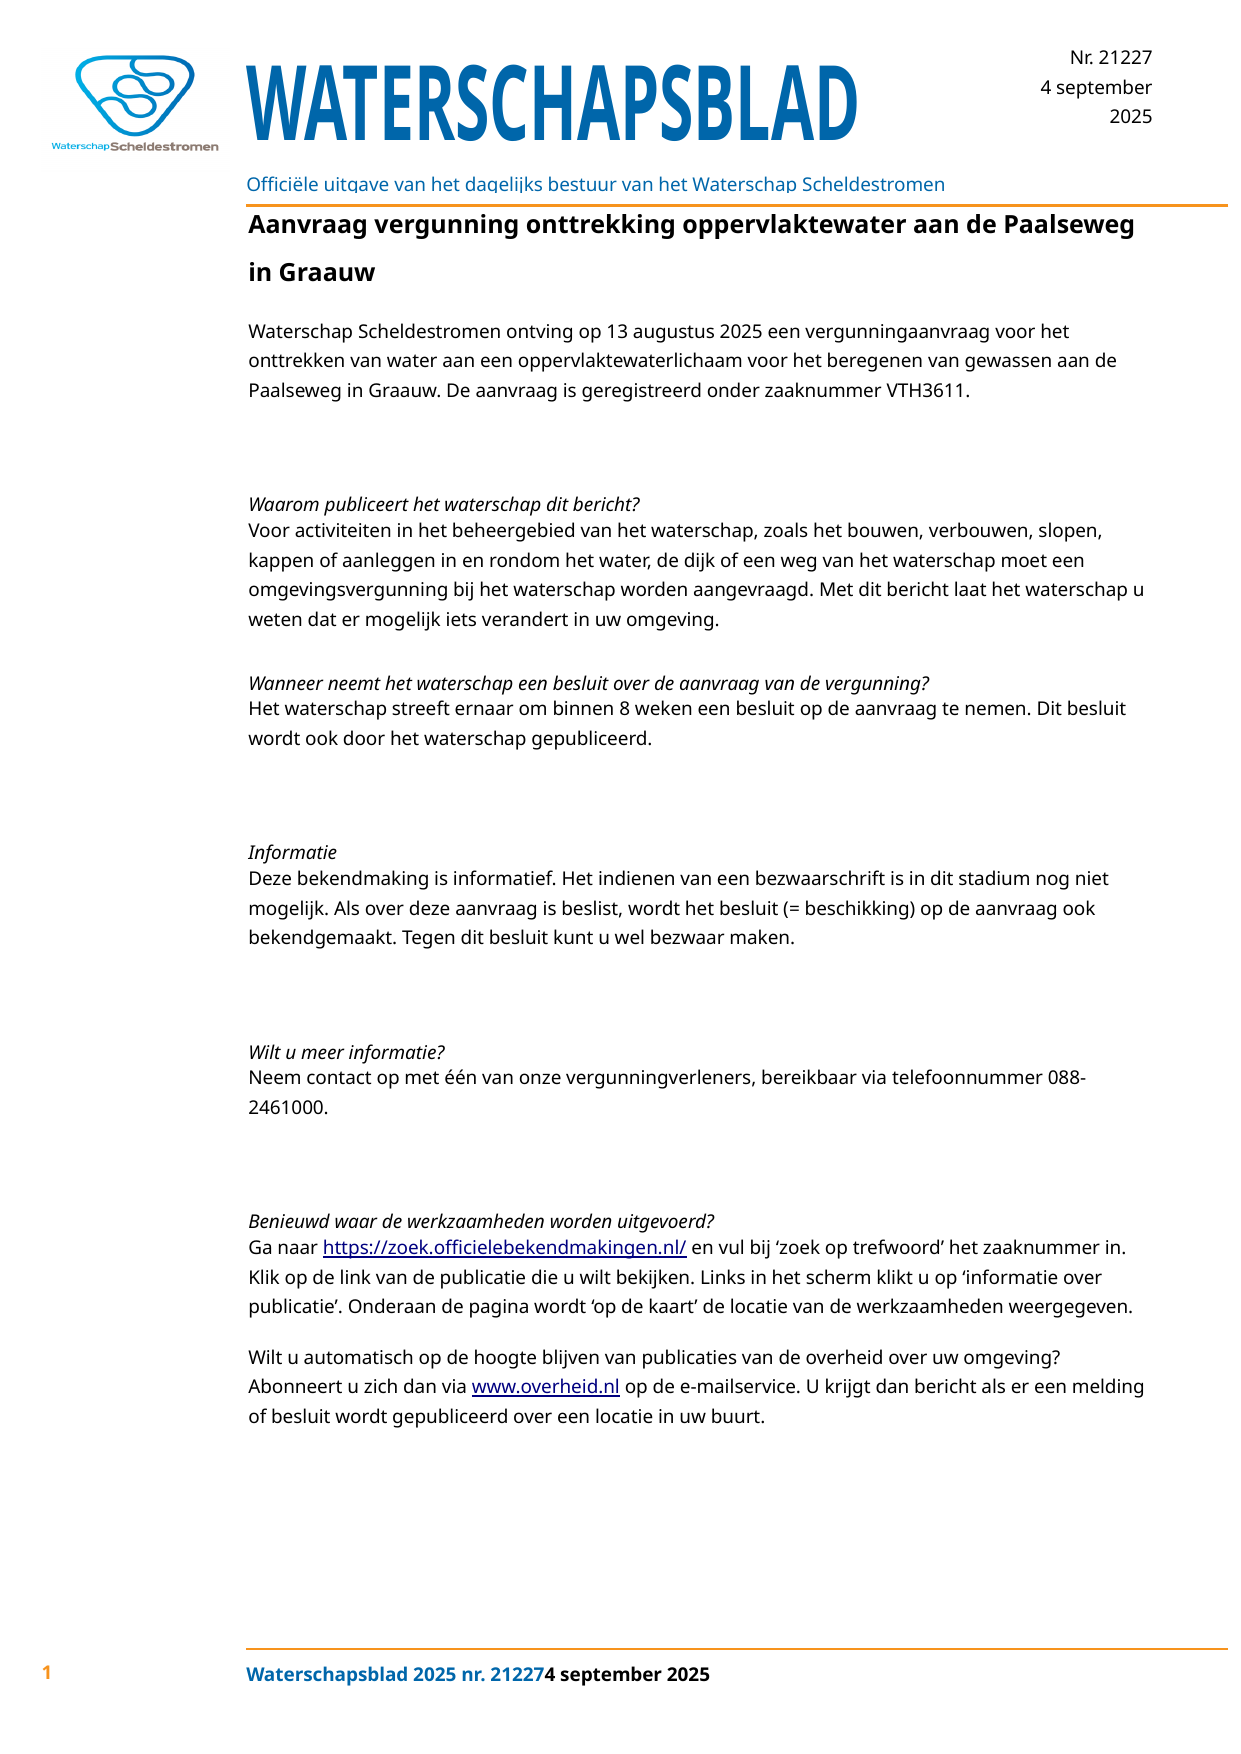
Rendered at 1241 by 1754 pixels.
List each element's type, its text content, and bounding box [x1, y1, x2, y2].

text Waterschap Scheldestromen ontving op 13 augustus 2025 een vergunningaanvraag voor het onttrekken van water aan een oppervlaktewaterlichaam voor het beregenen van gewassen aan de Paalseweg in Graauw. De aanvraag is geregistreerd onder zaaknummer VTH3611. [248, 318, 1152, 403]
text Wilt u meer informatie? [248, 1039, 1152, 1064]
text Het waterschap streeft ernaar om binnen 8 weken een besluit op de aanvraag te nemen. Dit besluit wordt ook door het waterschap gepubliceerd. [248, 696, 1152, 751]
text Ga naar https://zoek.officielebekendmakingen.nl/ en vul bij ‘zoek op trefwoord’ het zaaknummer in. Klik op de link van de publicatie die u wilt bekijken. Links in het scherm klikt u op ‘informatie over publicatie’. Onderaan de pagina wordt ‘op de kaart’ de locatie van de werkzaamheden weergegeven. [248, 1234, 1152, 1319]
text Wanneer neemt het waterschap een besluit over de aanvraag van de vergunning? [248, 670, 1152, 696]
text Voor activiteiten in het beheergebied van het waterschap, zoals het bouwen, verbouwen, slopen, kappen of aanleggen in en rondom het water, de dijk of een weg van het waterschap moet een omgevingsvergunning bij het waterschap worden aangevraagd. Met dit bericht laat het waterschap u weten dat er mogelijk iets verandert in uw omgeving. [248, 517, 1152, 632]
text Aanvraag vergunning onttrekking oppervlaktewater aan de Paalseweg in Graauw [248, 207, 1152, 288]
text Waarom publiceert het waterschap dit bericht? [248, 491, 1152, 517]
picture [41, 47, 231, 172]
text Benieuwd waar de werkzaamheden worden uitgevoerd? [248, 1208, 1152, 1234]
text Neem contact op met één van onze vergunningverleners, bereikbaar via telefoonnummer 088-2461000. [248, 1064, 1152, 1120]
text Deze bekendmaking is informatief. Het indienen van een bezwaarschrift is in dit stadium nog niet mogelijk. Als over deze aanvraag is beslist, wordt het besluit (= beschikking) op de aanvraag ook bekendgemaakt. Tegen dit besluit kunt u wel bezwaar maken. [248, 865, 1152, 950]
text Wilt u automatisch op de hoogte blijven van publicaties van de overheid over uw omgeving? Abonneert u zich dan via www.overheid.nl op de e-mailservice. U krijgt dan bericht als er een melding of besluit wordt gepubliceerd over een locatie in uw buurt. [248, 1344, 1152, 1429]
text Informatie [248, 839, 1152, 865]
